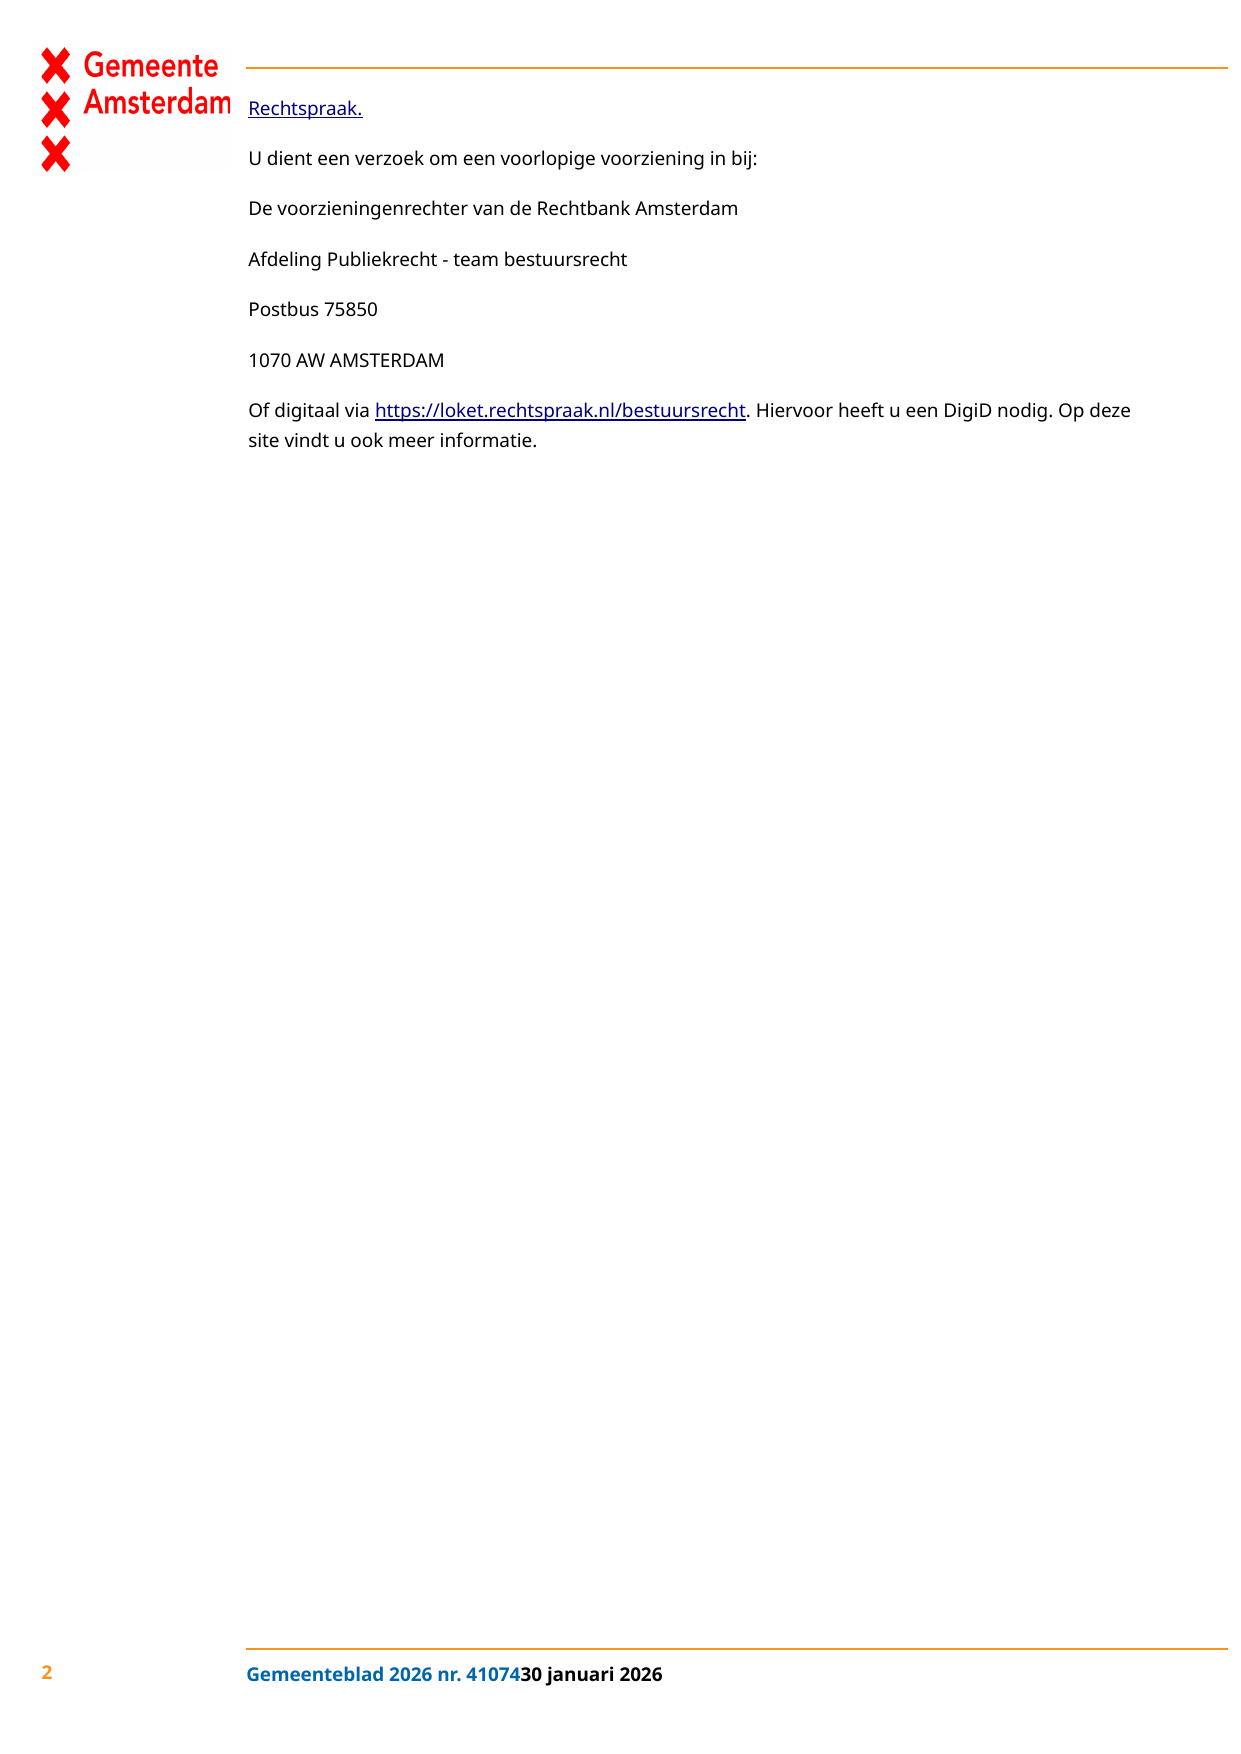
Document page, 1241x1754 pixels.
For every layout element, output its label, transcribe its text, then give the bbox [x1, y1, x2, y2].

text Rechtspraak. [248, 95, 1152, 121]
text Of digitaal via https://loket.rechtspraak.nl/bestuursrecht. Hiervoor heeft u een DigiD nodig. Op deze site vindt u ook meer informatie. [248, 397, 1152, 453]
text Postbus 75850 [248, 296, 1152, 322]
picture [41, 47, 231, 172]
text Afdeling Publiekrecht - team bestuursrecht [248, 246, 1152, 272]
text U dient een verzoek om een voorlopige voorziening in bij: [248, 145, 1152, 171]
text 1070 AW AMSTERDAM [248, 347, 1152, 373]
text De voorzieningenrechter van de Rechtbank Amsterdam [248, 196, 1152, 221]
